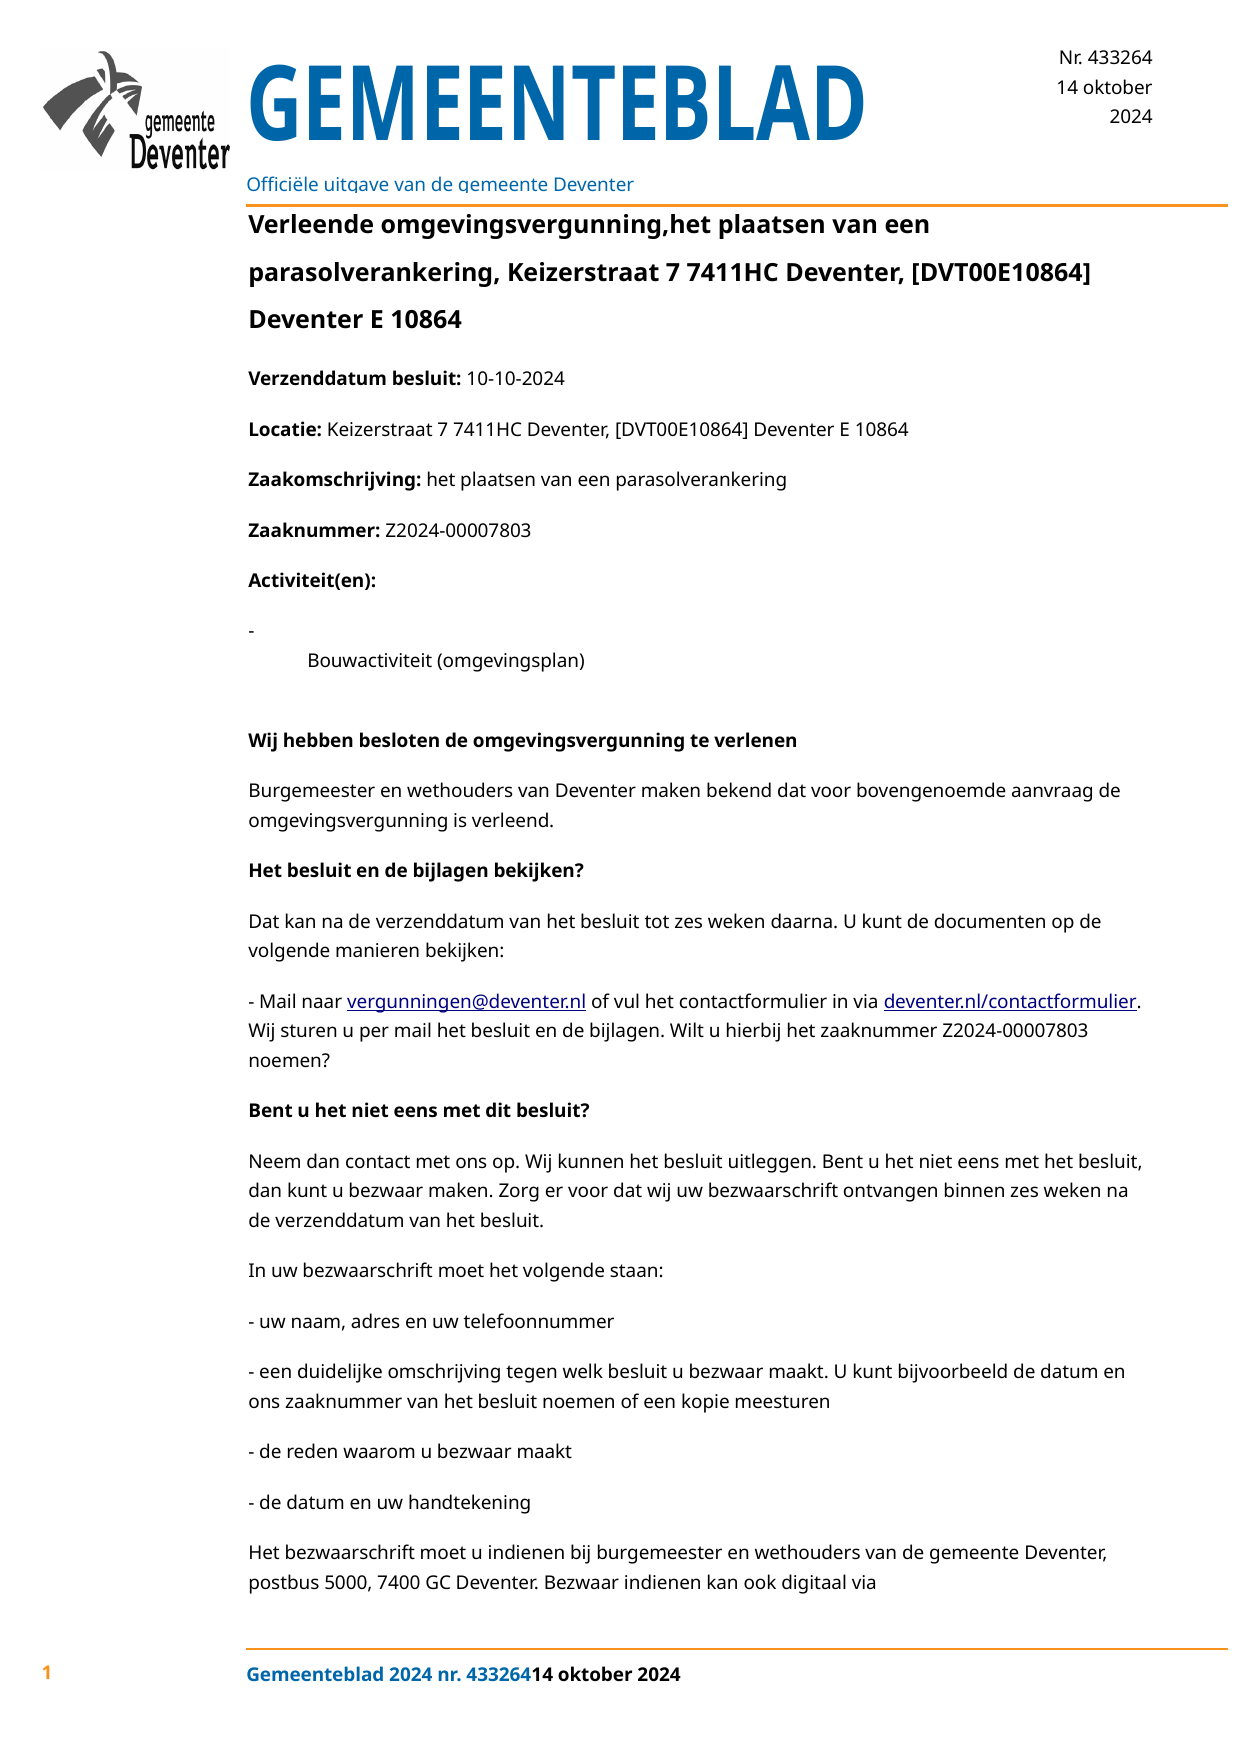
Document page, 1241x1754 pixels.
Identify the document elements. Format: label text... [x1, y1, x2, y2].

text - de reden waarom u bezwaar maakt [248, 1438, 1152, 1464]
text Het besluit en de bijlagen bekijken? [248, 858, 1152, 883]
text - uw naam, adres en uw telefoonnummer [248, 1308, 1152, 1334]
text Het bezwaarschrift moet u indienen bij burgemeester en wethouders van de gemeente Deventer, postbus 5000, 7400 GC Deventer. Bezwaar indienen kan ook digitaal via [248, 1539, 1152, 1594]
text Wij hebben besloten de omgevingsvergunning te verlenen [248, 727, 1152, 753]
text Zaakomschrijving: het plaatsen van een parasolverankering [248, 466, 1152, 492]
text Zaaknummer: Z2024-00007803 [248, 517, 1152, 542]
text Neem dan contact met ons op. Wij kunnen het besluit uitleggen. Bent u het niet eens met het besluit, dan kunt u bezwaar maken. Zorg er voor dat wij uw bezwaarschrift ontvangen binnen zes weken na de verzenddatum van het besluit. [248, 1148, 1152, 1233]
picture [41, 47, 231, 172]
text Verleende omgevingsvergunning,het plaatsen van een parasolverankering, Keizerstraat 7 7411HC Deventer, [DVT00E10864] Deventer E 10864 [248, 207, 1152, 336]
text - een duidelijke omschrijving tegen welk besluit u bezwaar maakt. U kunt bijvoorbeeld de datum en ons zaaknummer van het besluit noemen of een kopie meesturen [248, 1358, 1152, 1414]
text - Mail naar vergunningen@deventer.nl of vul het contactformulier in via deventer.nl/contactformulier. Wij sturen u per mail het besluit en de bijlagen. Wilt u hierbij het zaaknummer Z2024-00007803 noemen? [248, 988, 1152, 1073]
text Burgemeester en wethouders van Deventer maken bekend dat voor bovengenoemde aanvraag de omgevingsvergunning is verleend. [248, 778, 1152, 833]
list Bouwactiviteit (omgevingsplan) [248, 647, 1152, 673]
text Locatie: Keizerstraat 7 7411HC Deventer, [DVT00E10864] Deventer E 10864 [248, 416, 1152, 442]
text Activiteit(en): [248, 567, 1152, 593]
text Dat kan na de verzenddatum van het besluit tot zes weken daarna. U kunt de documenten op de volgende manieren bekijken: [248, 908, 1152, 963]
text Verzenddatum besluit: 10-10-2024 [248, 366, 1152, 391]
text - de datum en uw handtekening [248, 1489, 1152, 1514]
text In uw bezwaarschrift moet het volgende staan: [248, 1258, 1152, 1283]
text Bent u het niet eens met dit besluit? [248, 1098, 1152, 1123]
